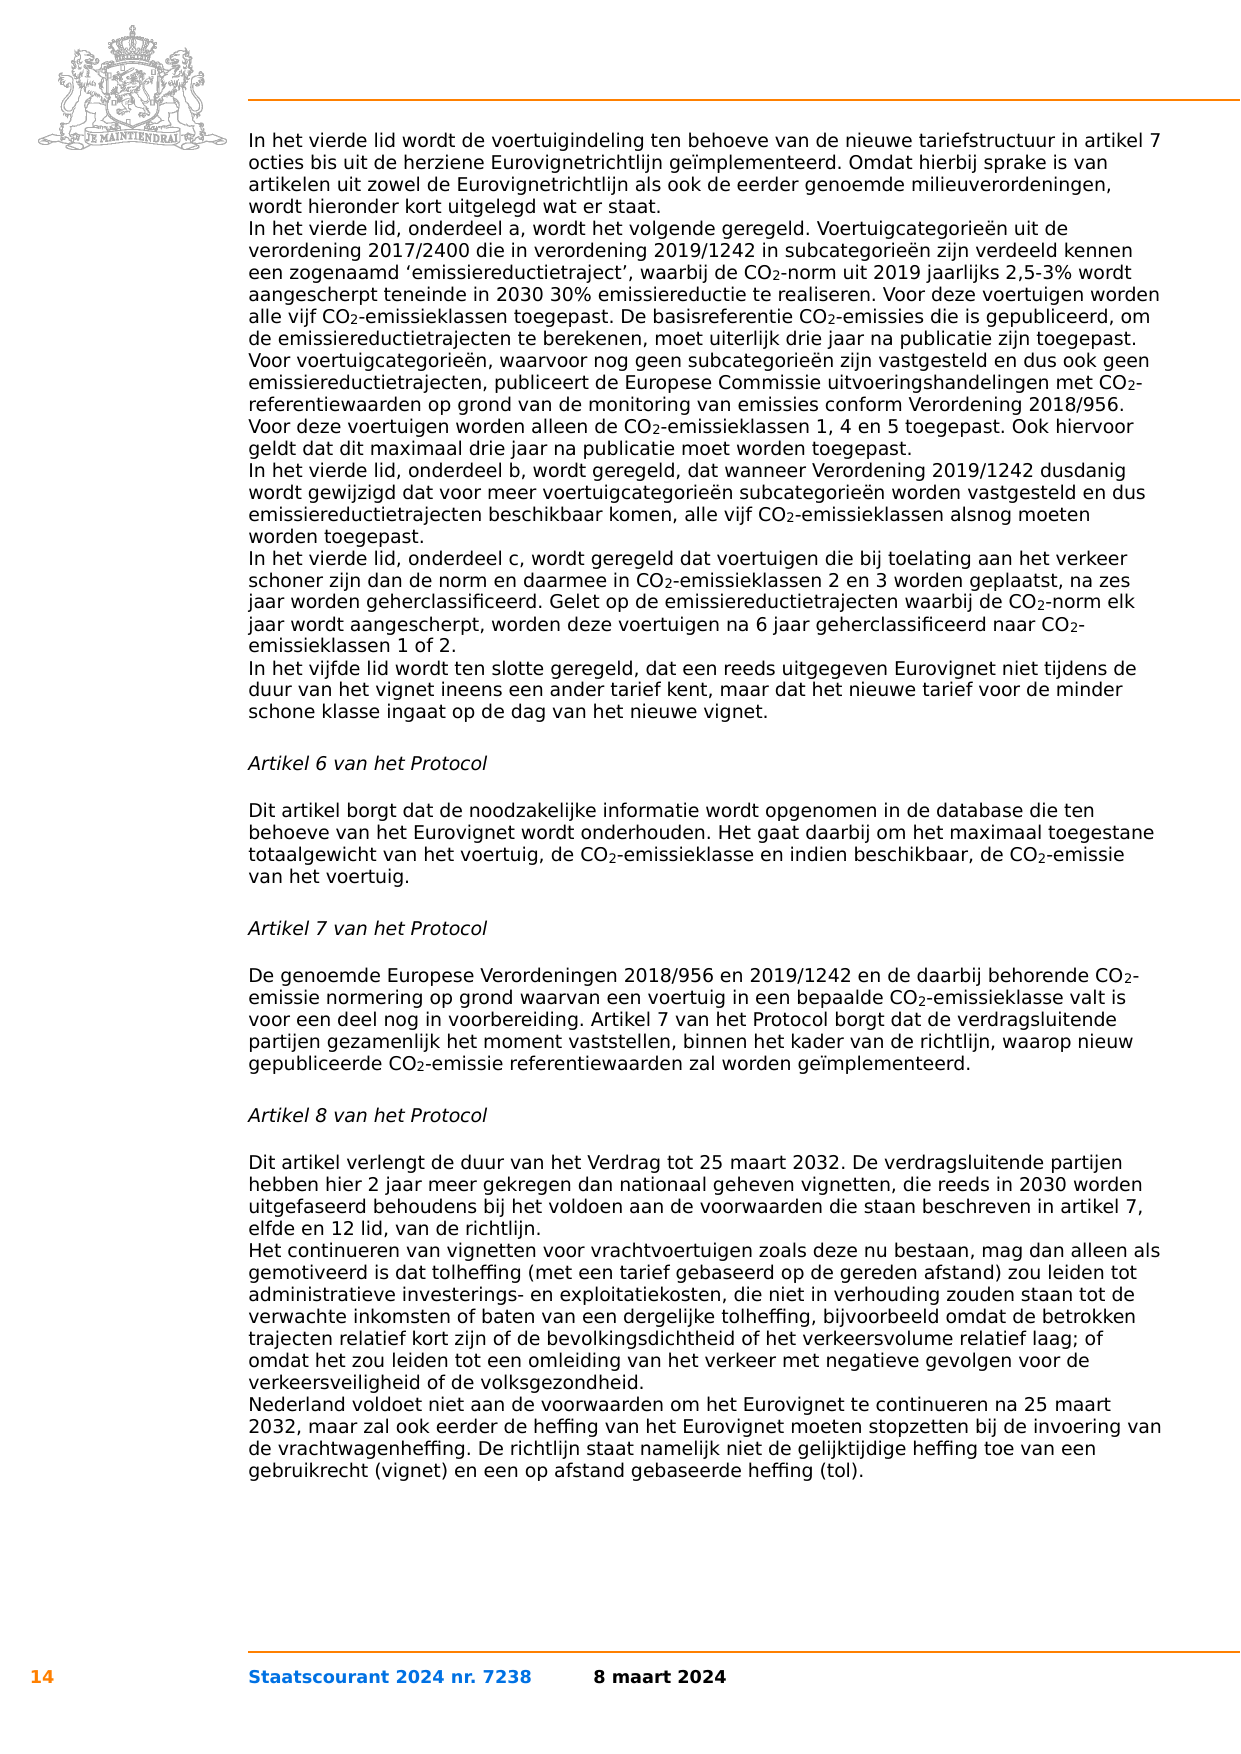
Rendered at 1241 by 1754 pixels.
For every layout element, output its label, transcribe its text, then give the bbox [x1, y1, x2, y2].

subtitle Artikel 8 van het Protocol [248, 1105, 1163, 1127]
text Het continueren van vignetten voor vrachtvoertuigen zoals deze nu bestaan, mag dan alleen als gemotiveerd is dat tolheffing (met een tarief gebaseerd op de gereden afstand) zou leiden tot administratieve investerings- en exploitatiekosten, die niet in verhouding zouden staan tot de verwachte inkomsten of baten van een dergelijke tolheffing, bijvoorbeeld omdat de betrokken trajecten relatief kort zijn of de bevolkingsdichtheid of het verkeersvolume relatief laag; of omdat het zou leiden tot een omleiding van het verkeer met negatieve gevolgen voor de verkeersveiligheid of de volksgezondheid. [248, 1240, 1163, 1394]
subtitle Artikel 6 van het Protocol [248, 753, 1163, 775]
picture [38, 25, 227, 150]
text In het vierde lid, onderdeel a, wordt het volgende geregeld. Voertuigcategorieën uit de verordening 2017/2400 die in verordening 2019/1242 in subcategorieën zijn verdeeld kennen een zogenaamd ‘emissiereductietraject’, waarbij de CO2-norm uit 2019 jaarlijks 2,5-3% wordt aangescherpt teneinde in 2030 30% emissiereductie te realiseren. Voor deze voertuigen worden alle vijf CO2-emissieklassen toegepast. De basisreferentie CO2-emissies die is gepubliceerd, om de emissiereductietrajecten te berekenen, moet uiterlijk drie jaar na publicatie zijn toegepast. Voor voertuigcategorieën, waarvoor nog geen subcategorieën zijn vastgesteld en dus ook geen emissiereductietrajecten, publiceert de Europese Commissie uitvoeringshandelingen met CO2- referentiewaarden op grond van de monitoring van emissies conform Verordening 2018/956. Voor deze voertuigen worden alleen de CO2-emissieklassen 1, 4 en 5 toegepast. Ook hiervoor geldt dat dit maximaal drie jaar na publicatie moet worden toegepast. [248, 218, 1163, 459]
text Nederland voldoet niet aan de voorwaarden om het Eurovignet te continueren na 25 maart 2032, maar zal ook eerder de heffing van het Eurovignet moeten stopzetten bij de invoering van de vrachtwagenheffing. De richtlijn staat namelijk niet de gelijktijdige heffing toe van een gebruikrecht (vignet) en een op afstand gebaseerde heffing (tol). [248, 1394, 1163, 1482]
text In het vierde lid wordt de voertuigindeling ten behoeve van de nieuwe tariefstructuur in artikel 7 octies bis uit de herziene Eurovignetrichtlijn geïmplementeerd. Omdat hierbij sprake is van artikelen uit zowel de Eurovignetrichtlijn als ook de eerder genoemde milieuverordeningen, wordt hieronder kort uitgelegd wat er staat. [248, 130, 1163, 218]
subtitle Artikel 7 van het Protocol [248, 918, 1163, 940]
text In het vierde lid, onderdeel b, wordt geregeld, dat wanneer Verordening 2019/1242 dusdanig wordt gewijzigd dat voor meer voertuigcategorieën subcategorieën worden vastgesteld en dus emissiereductietrajecten beschikbaar komen, alle vijf CO2-emissieklassen alsnog moeten worden toegepast. [248, 459, 1163, 547]
text In het vijfde lid wordt ten slotte geregeld, dat een reeds uitgegeven Eurovignet niet tijdens de duur van het vignet ineens een ander tarief kent, maar dat het nieuwe tarief voor de minder schone klasse ingaat op de dag van het nieuwe vignet. [248, 657, 1163, 723]
text In het vierde lid, onderdeel c, wordt geregeld dat voertuigen die bij toelating aan het verkeer schoner zijn dan de norm en daarmee in CO2-emissieklassen 2 en 3 worden geplaatst, na zes jaar worden geherclassificeerd. Gelet op de emissiereductietrajecten waarbij de CO2-norm elk jaar wordt aangescherpt, worden deze voertuigen na 6 jaar geherclassificeerd naar CO2-emissieklassen 1 of 2. [248, 547, 1163, 657]
text Dit artikel borgt dat de noodzakelijke informatie wordt opgenomen in de database die ten behoeve van het Eurovignet wordt onderhouden. Het gaat daarbij om het maximaal toegestane totaalgewicht van het voertuig, de CO2-emissieklasse en indien beschikbaar, de CO2-emissie van het voertuig. [248, 800, 1163, 888]
text Dit artikel verlengt de duur van het Verdrag tot 25 maart 2032. De verdragsluitende partijen hebben hier 2 jaar meer gekregen dan nationaal geheven vignetten, die reeds in 2030 worden uitgefaseerd behoudens bij het voldoen aan de voorwaarden die staan beschreven in artikel 7, elfde en 12 lid, van de richtlijn. [248, 1152, 1163, 1240]
text De genoemde Europese Verordeningen 2018/956 en 2019/1242 en de daarbij behorende CO2-emissie normering op grond waarvan een voertuig in een bepaalde CO2-emissieklasse valt is voor een deel nog in voorbereiding. Artikel 7 van het Protocol borgt dat de verdragsluitende partijen gezamenlijk het moment vaststellen, binnen het kader van de richtlijn, waarop nieuw gepubliceerde CO2-emissie referentiewaarden zal worden geïmplementeerd. [248, 965, 1163, 1075]
